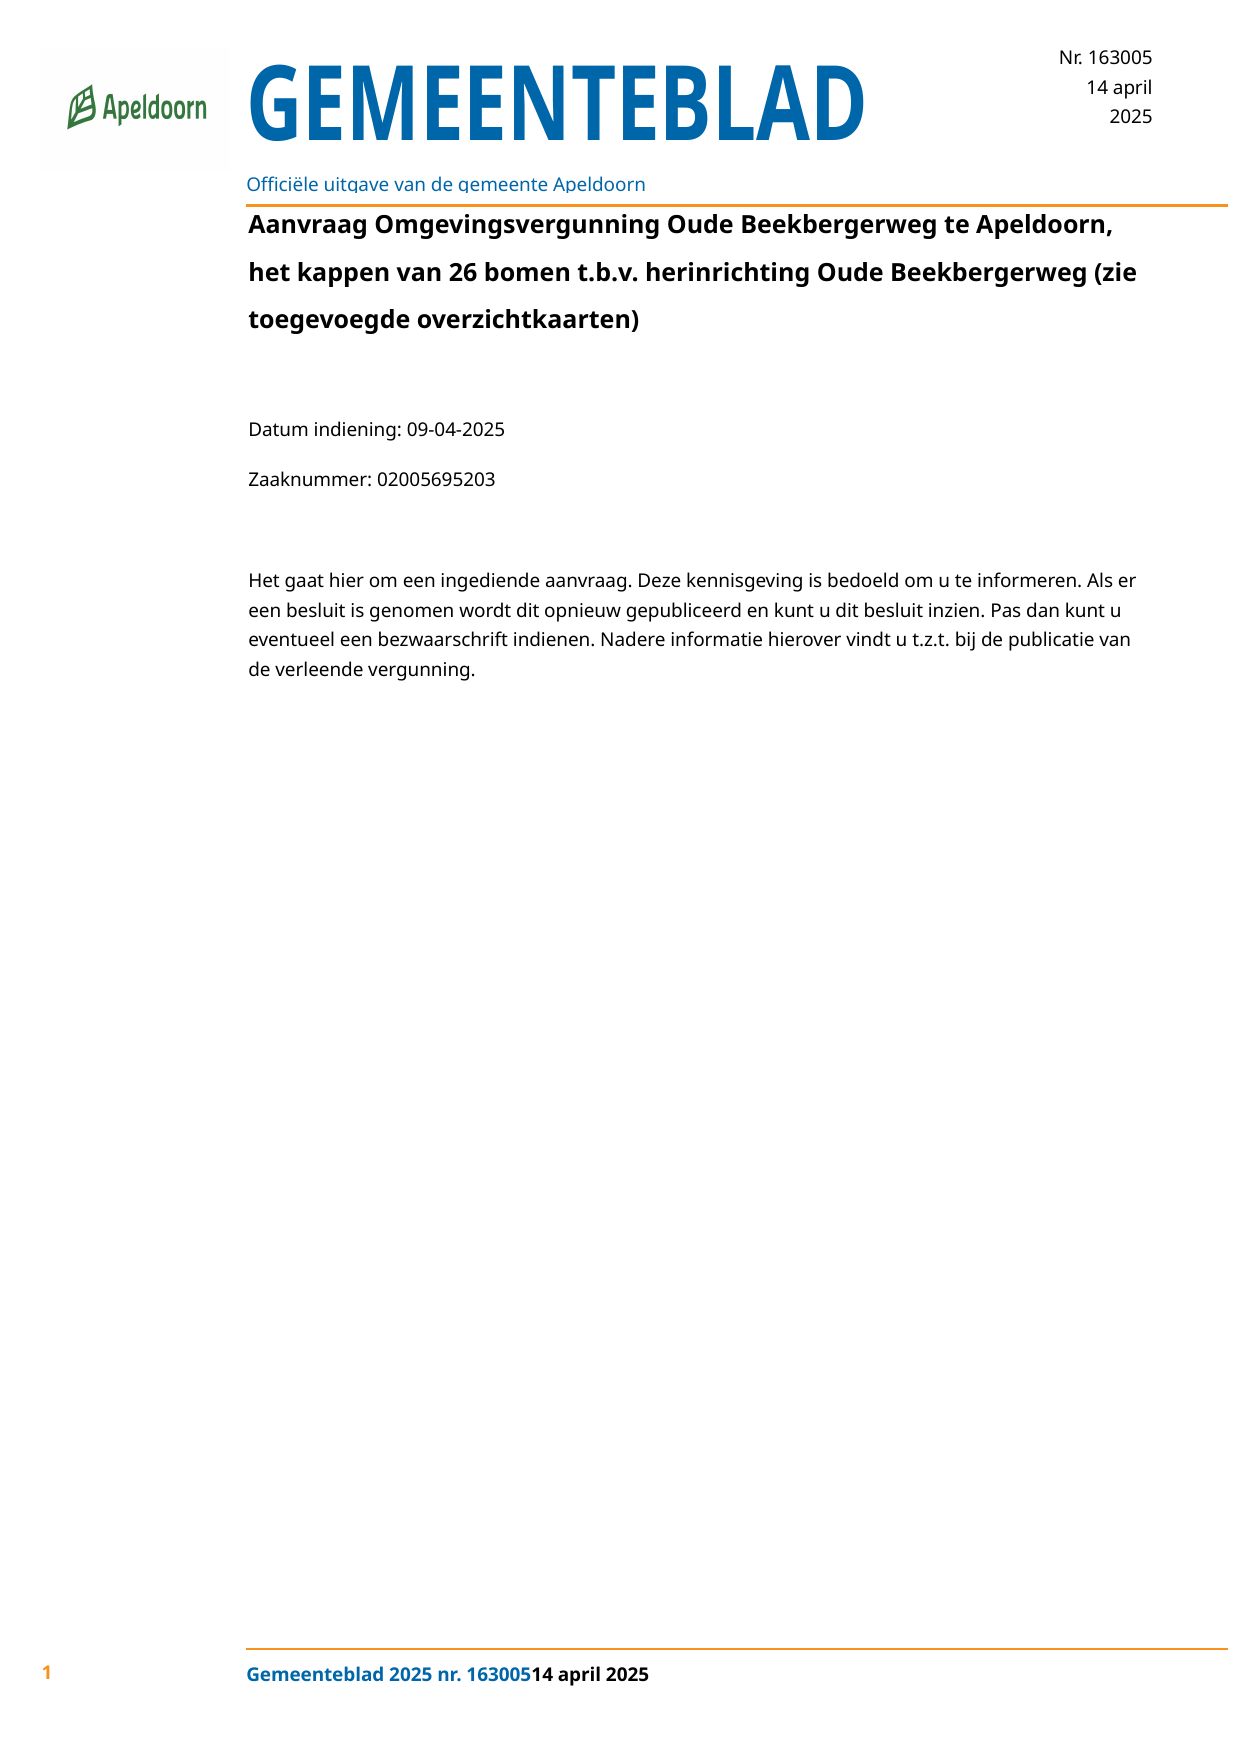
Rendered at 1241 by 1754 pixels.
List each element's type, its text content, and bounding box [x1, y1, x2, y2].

text Zaaknummer: 02005695203 [248, 466, 1152, 492]
text Datum indiening: 09-04-2025 [248, 416, 1152, 442]
picture [41, 47, 231, 172]
text Het gaat hier om een ingediende aanvraag. Deze kennisgeving is bedoeld om u te informeren. Als er een besluit is genomen wordt dit opnieuw gepubliceerd en kunt u dit besluit inzien. Pas dan kunt u eventueel een bezwaarschrift indienen. Nadere informatie hierover vindt u t.z.t. bij de publicatie van de verleende vergunning. [248, 567, 1152, 682]
text Aanvraag Omgevingsvergunning Oude Beekbergerweg te Apeldoorn, het kappen van 26 bomen t.b.v. herinrichting Oude Beekbergerweg (zie toegevoegde overzichtkaarten) [248, 207, 1152, 336]
